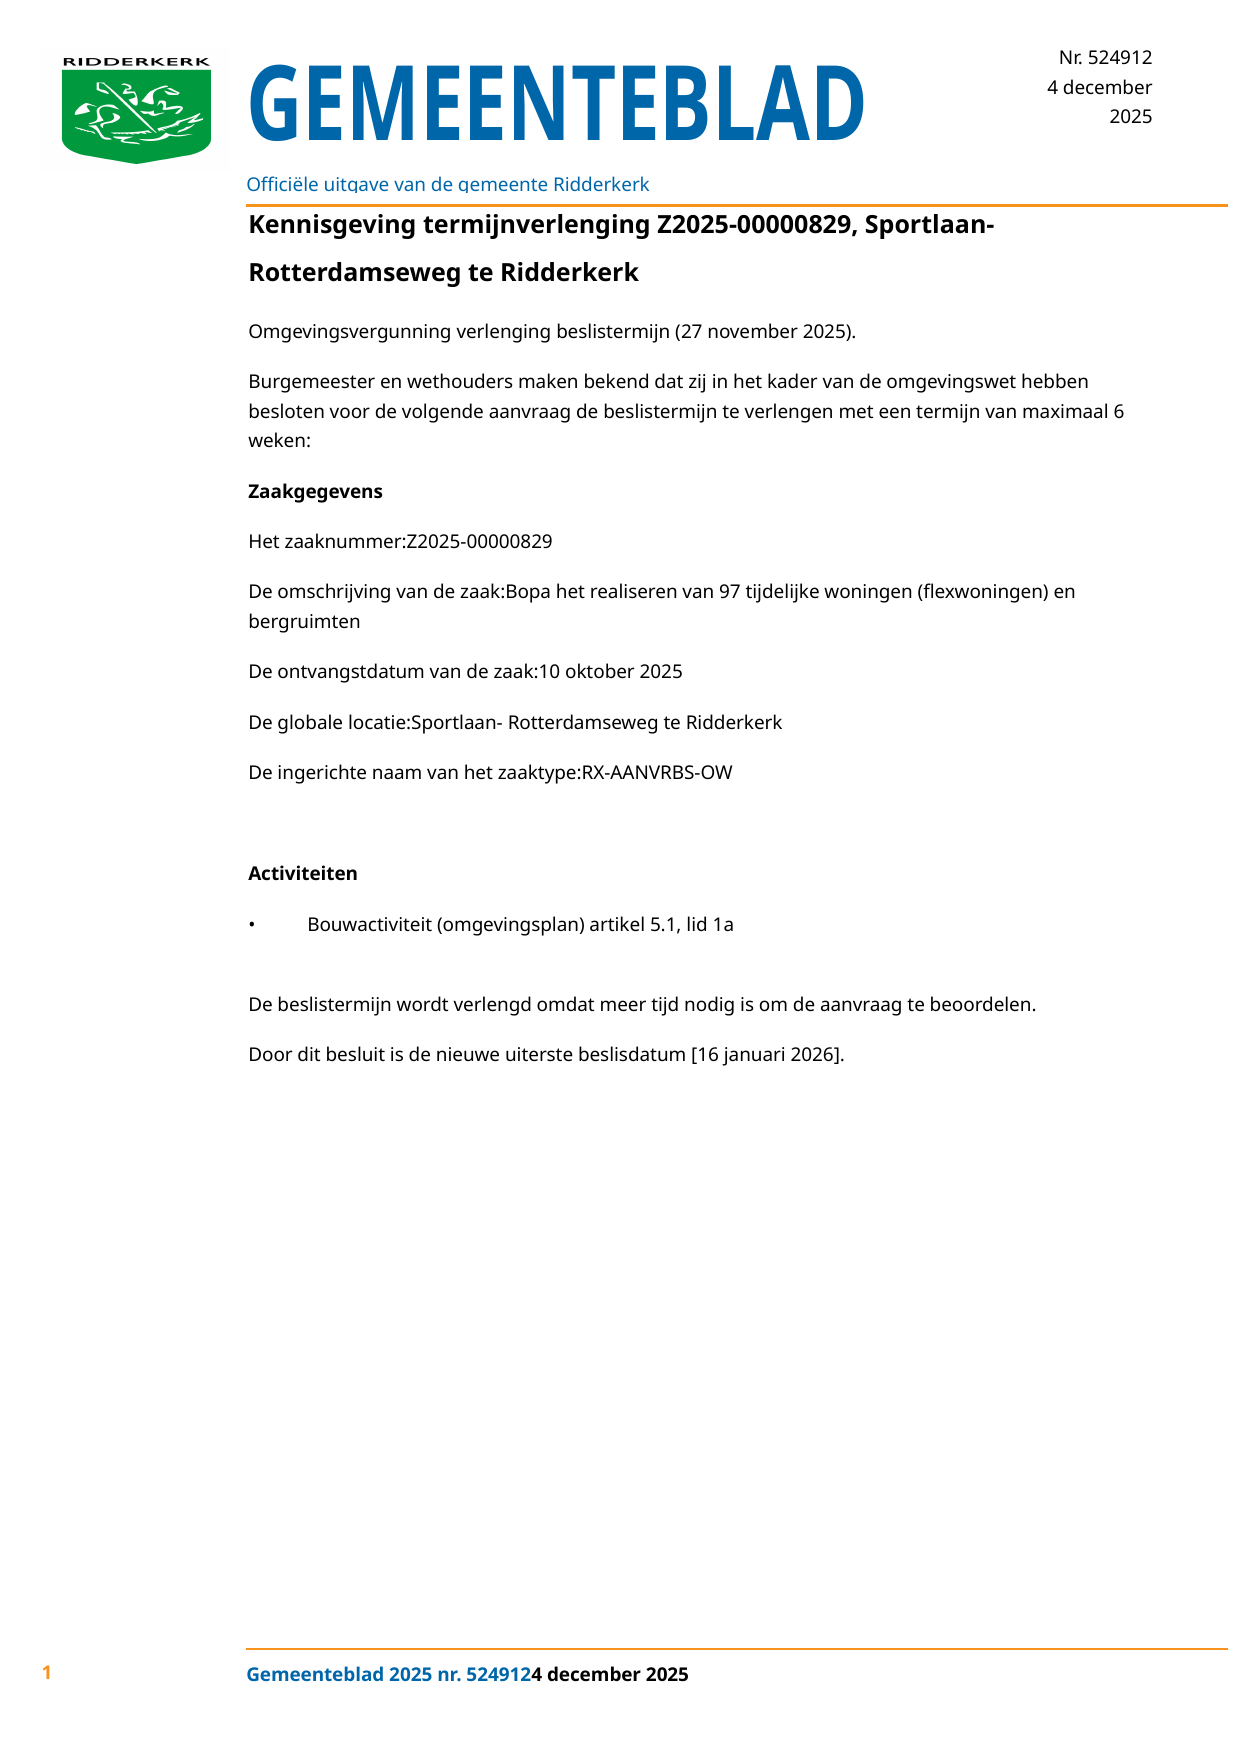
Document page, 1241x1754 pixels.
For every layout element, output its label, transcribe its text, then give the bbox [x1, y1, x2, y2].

text De beslistermijn wordt verlengd omdat meer tijd nodig is om de aanvraag te beoordelen. [248, 991, 1152, 1017]
text Burgemeester en wethouders maken bekend dat zij in het kader van de omgevingswet hebben besloten voor de volgende aanvraag de beslistermijn te verlengen met een termijn van maximaal 6 weken: [248, 368, 1152, 453]
text De ingerichte naam van het zaaktype:RX-AANVRBS-OW [248, 759, 1152, 785]
text Door dit besluit is de nieuwe uiterste beslisdatum [16 januari 2026]. [248, 1041, 1152, 1067]
text Het zaaknummer:Z2025-00000829 [248, 528, 1152, 554]
text Zaakgegevens [248, 478, 1152, 504]
list Bouwactiviteit (omgevingsplan) artikel 5.1, lid 1a [248, 911, 1152, 937]
text De ontvangstdatum van de zaak:10 oktober 2025 [248, 659, 1152, 684]
picture [41, 47, 231, 172]
text Activiteiten [248, 860, 1152, 886]
text Omgevingsvergunning verlenging beslistermijn (27 november 2025). [248, 318, 1152, 344]
text De omschrijving van de zaak:Bopa het realiseren van 97 tijdelijke woningen (flexwoningen) en bergruimten [248, 579, 1152, 634]
text De globale locatie:Sportlaan- Rotterdamseweg te Ridderkerk [248, 709, 1152, 735]
text Kennisgeving termijnverlenging Z2025-00000829, Sportlaan- Rotterdamseweg te Ridderkerk [248, 207, 1152, 288]
